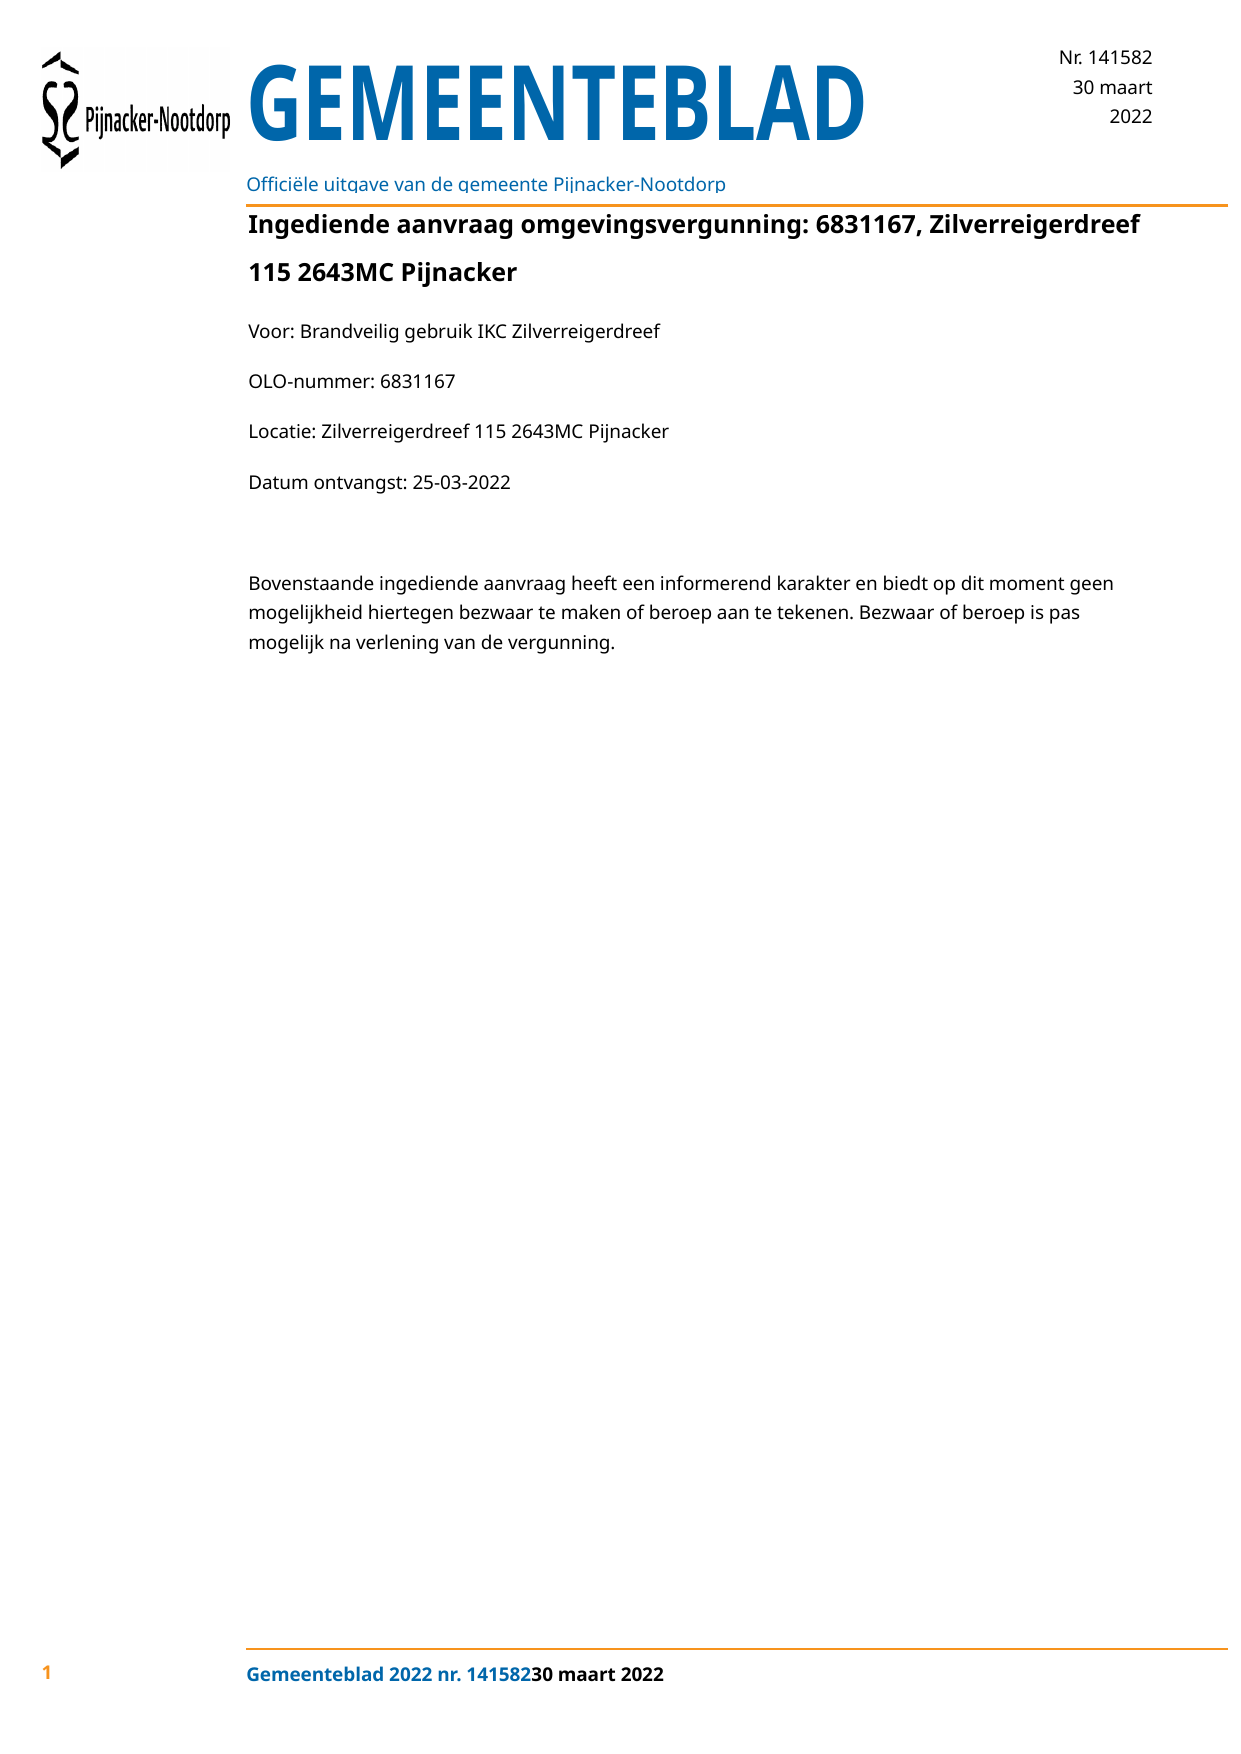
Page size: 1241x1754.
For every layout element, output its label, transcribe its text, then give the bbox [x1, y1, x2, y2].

text Ingediende aanvraag omgevingsvergunning: 6831167, Zilverreigerdreef 115 2643MC Pijnacker [248, 207, 1152, 288]
text Voor: Brandveilig gebruik IKC Zilverreigerdreef [248, 318, 1152, 344]
text Bovenstaande ingediende aanvraag heeft een informerend karakter en biedt op dit moment geen mogelijkheid hiertegen bezwaar te maken of beroep aan te tekenen. Bezwaar of beroep is pas mogelijk na verlening van de vergunning. [248, 570, 1152, 655]
picture [41, 47, 231, 172]
text OLO-nummer: 6831167 [248, 368, 1152, 394]
text Datum ontvangst: 25-03-2022 [248, 469, 1152, 495]
text Locatie: Zilverreigerdreef 115 2643MC Pijnacker [248, 419, 1152, 444]
